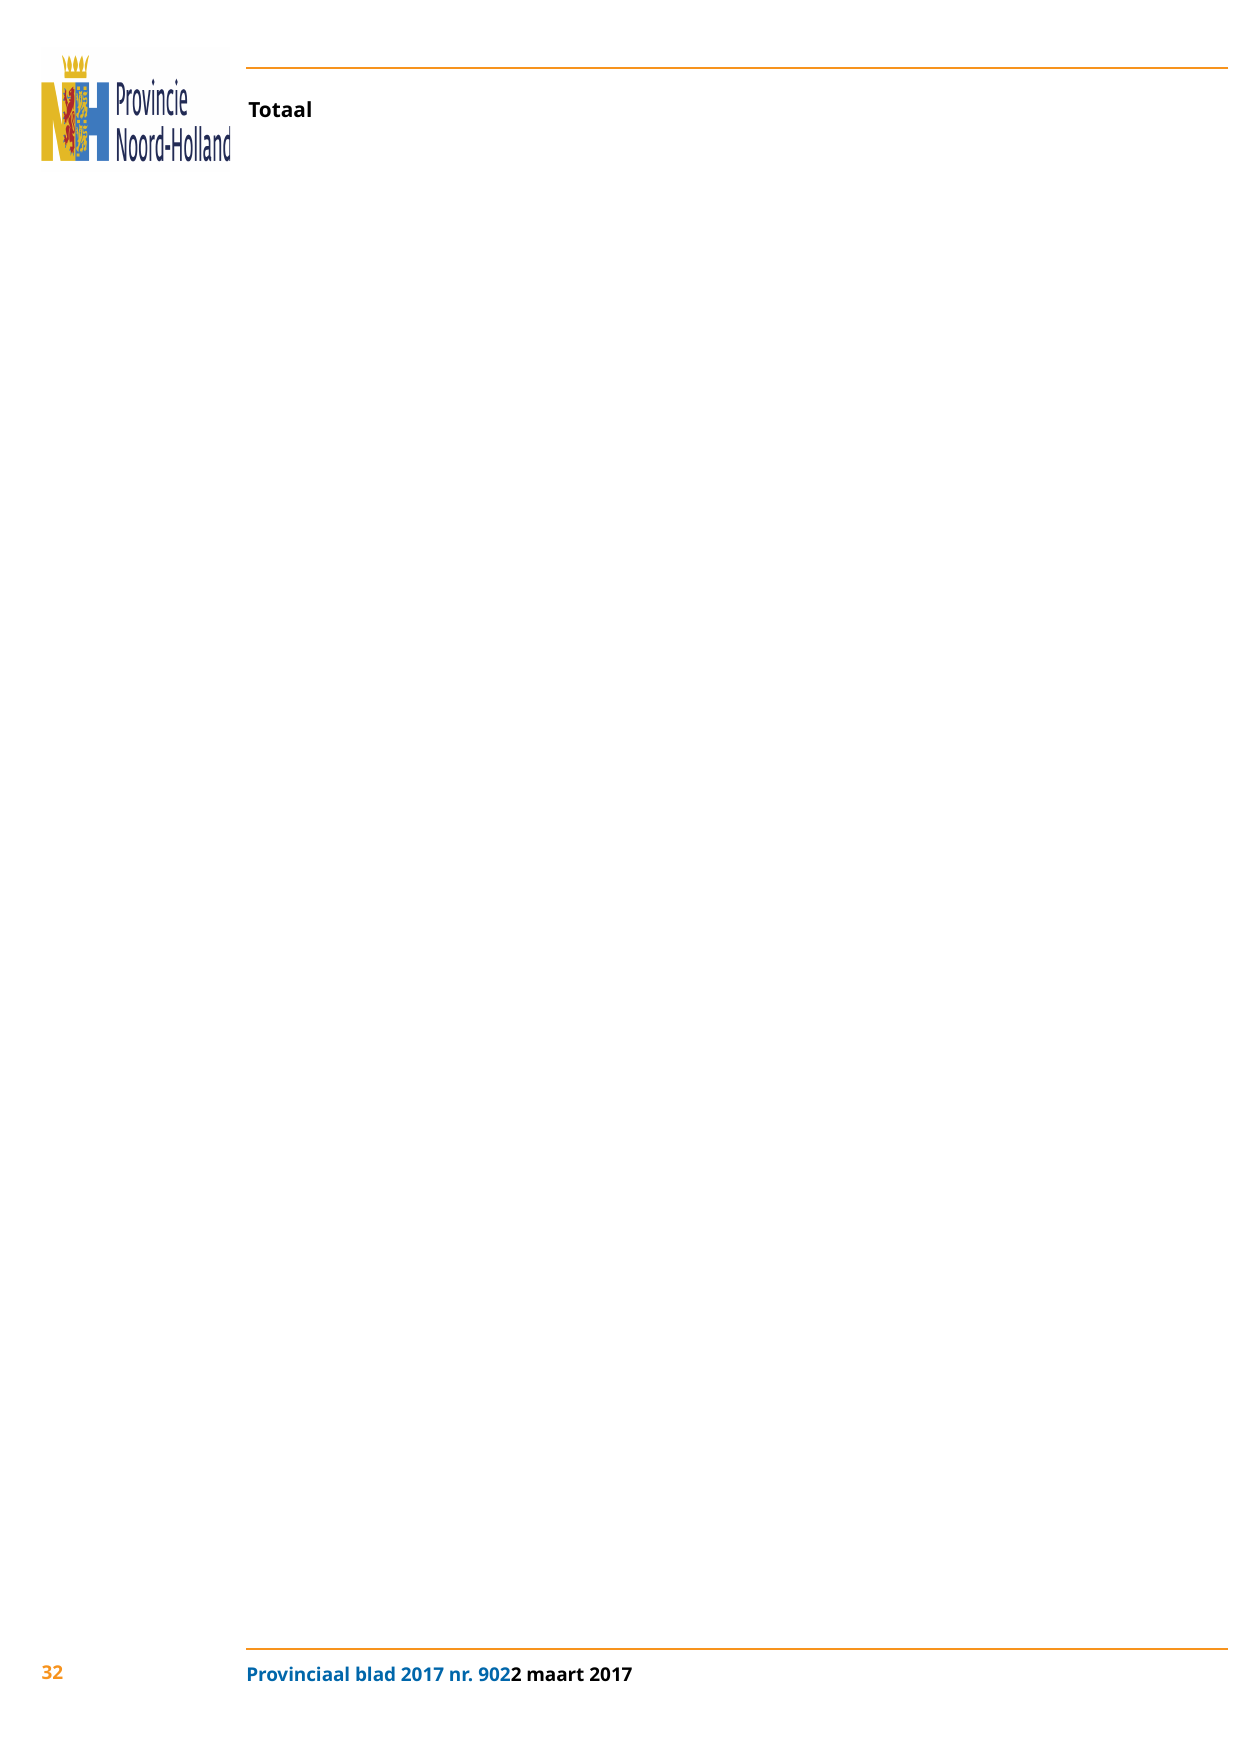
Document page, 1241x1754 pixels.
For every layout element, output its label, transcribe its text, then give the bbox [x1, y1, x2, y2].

picture [41, 47, 231, 172]
text Totaal [248, 95, 1152, 123]
